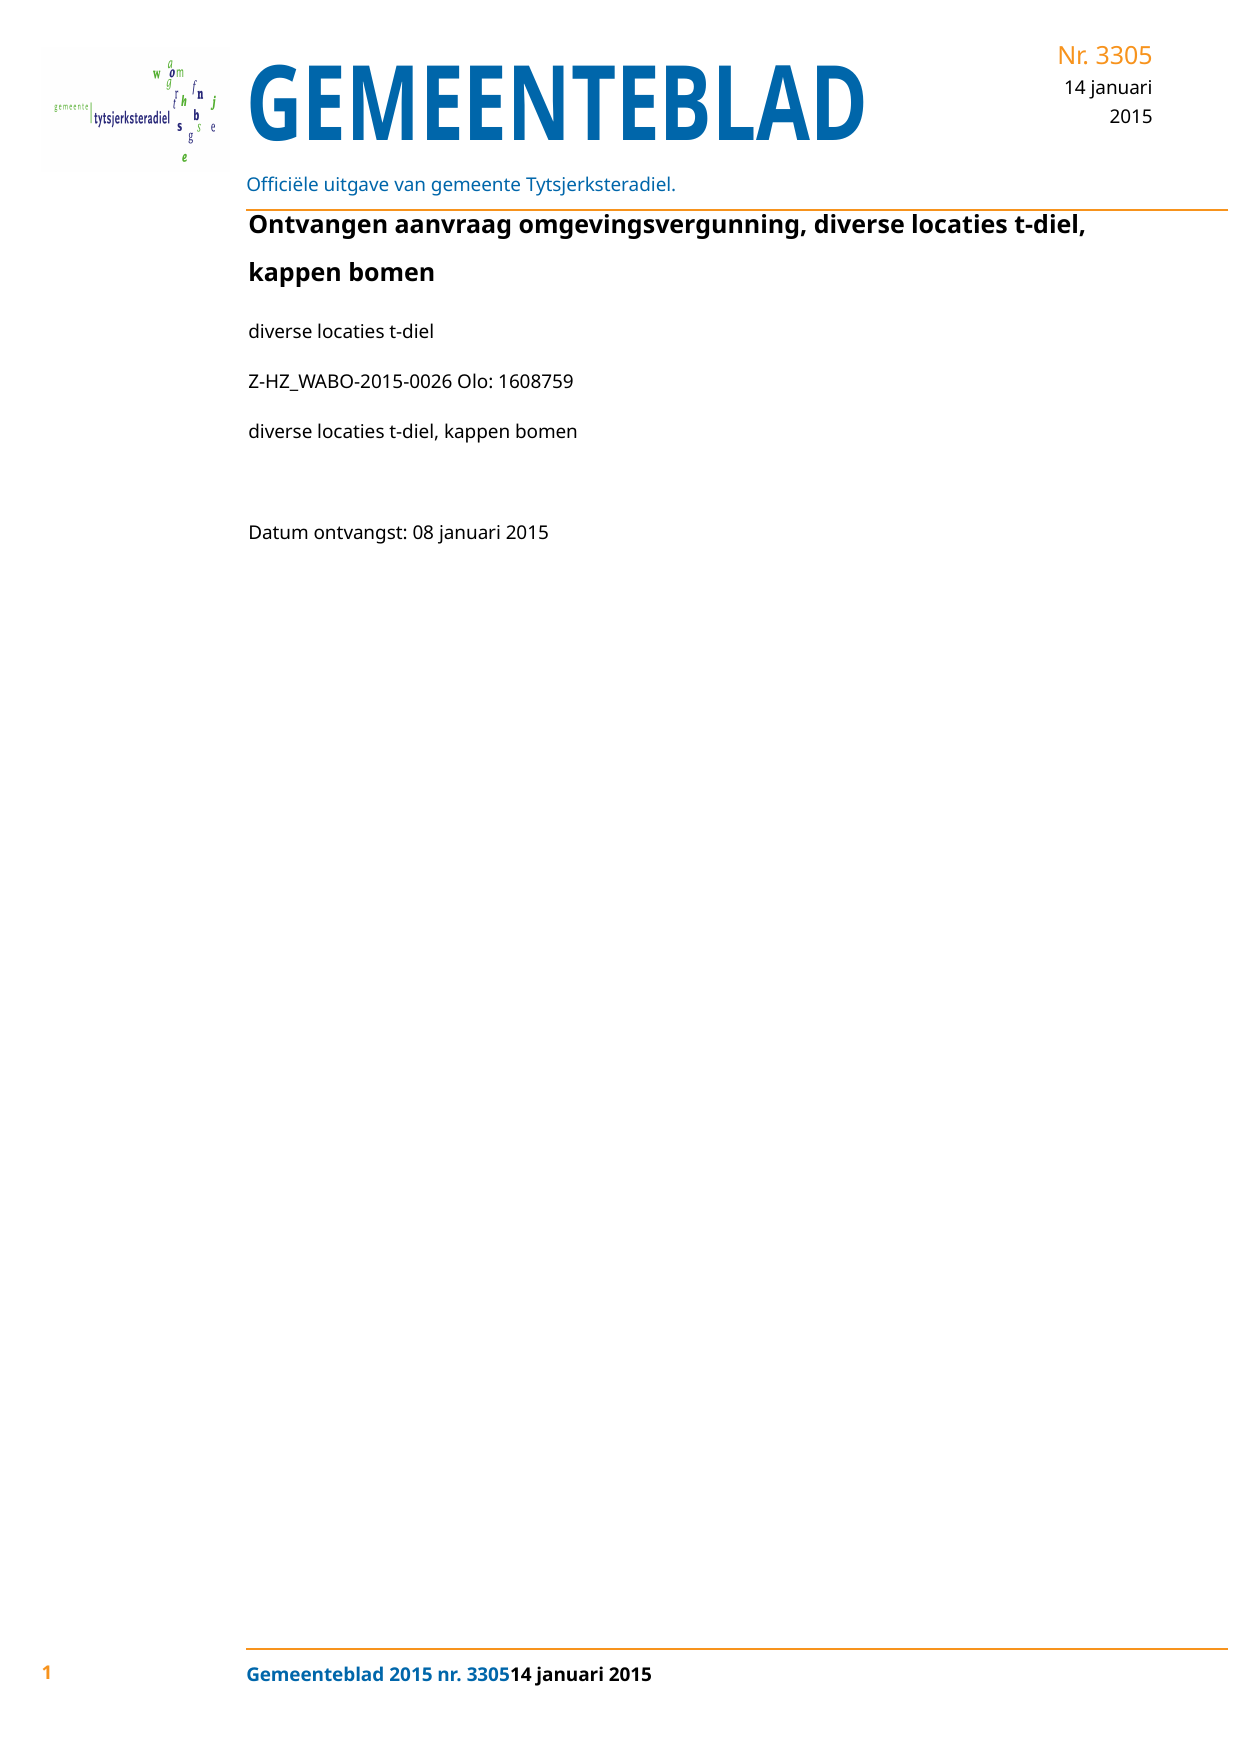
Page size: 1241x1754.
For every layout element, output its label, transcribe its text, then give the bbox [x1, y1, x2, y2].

picture [41, 47, 231, 172]
text Datum ontvangst: 08 januari 2015 [248, 519, 1152, 545]
text diverse locaties t-diel, kappen bomen [248, 419, 1152, 444]
text Ontvangen aanvraag omgevingsvergunning, diverse locaties t-diel, kappen bomen [248, 211, 1152, 288]
text diverse locaties t-diel [248, 318, 1152, 344]
text Z-HZ_WABO-2015-0026 Olo: 1608759 [248, 368, 1152, 394]
